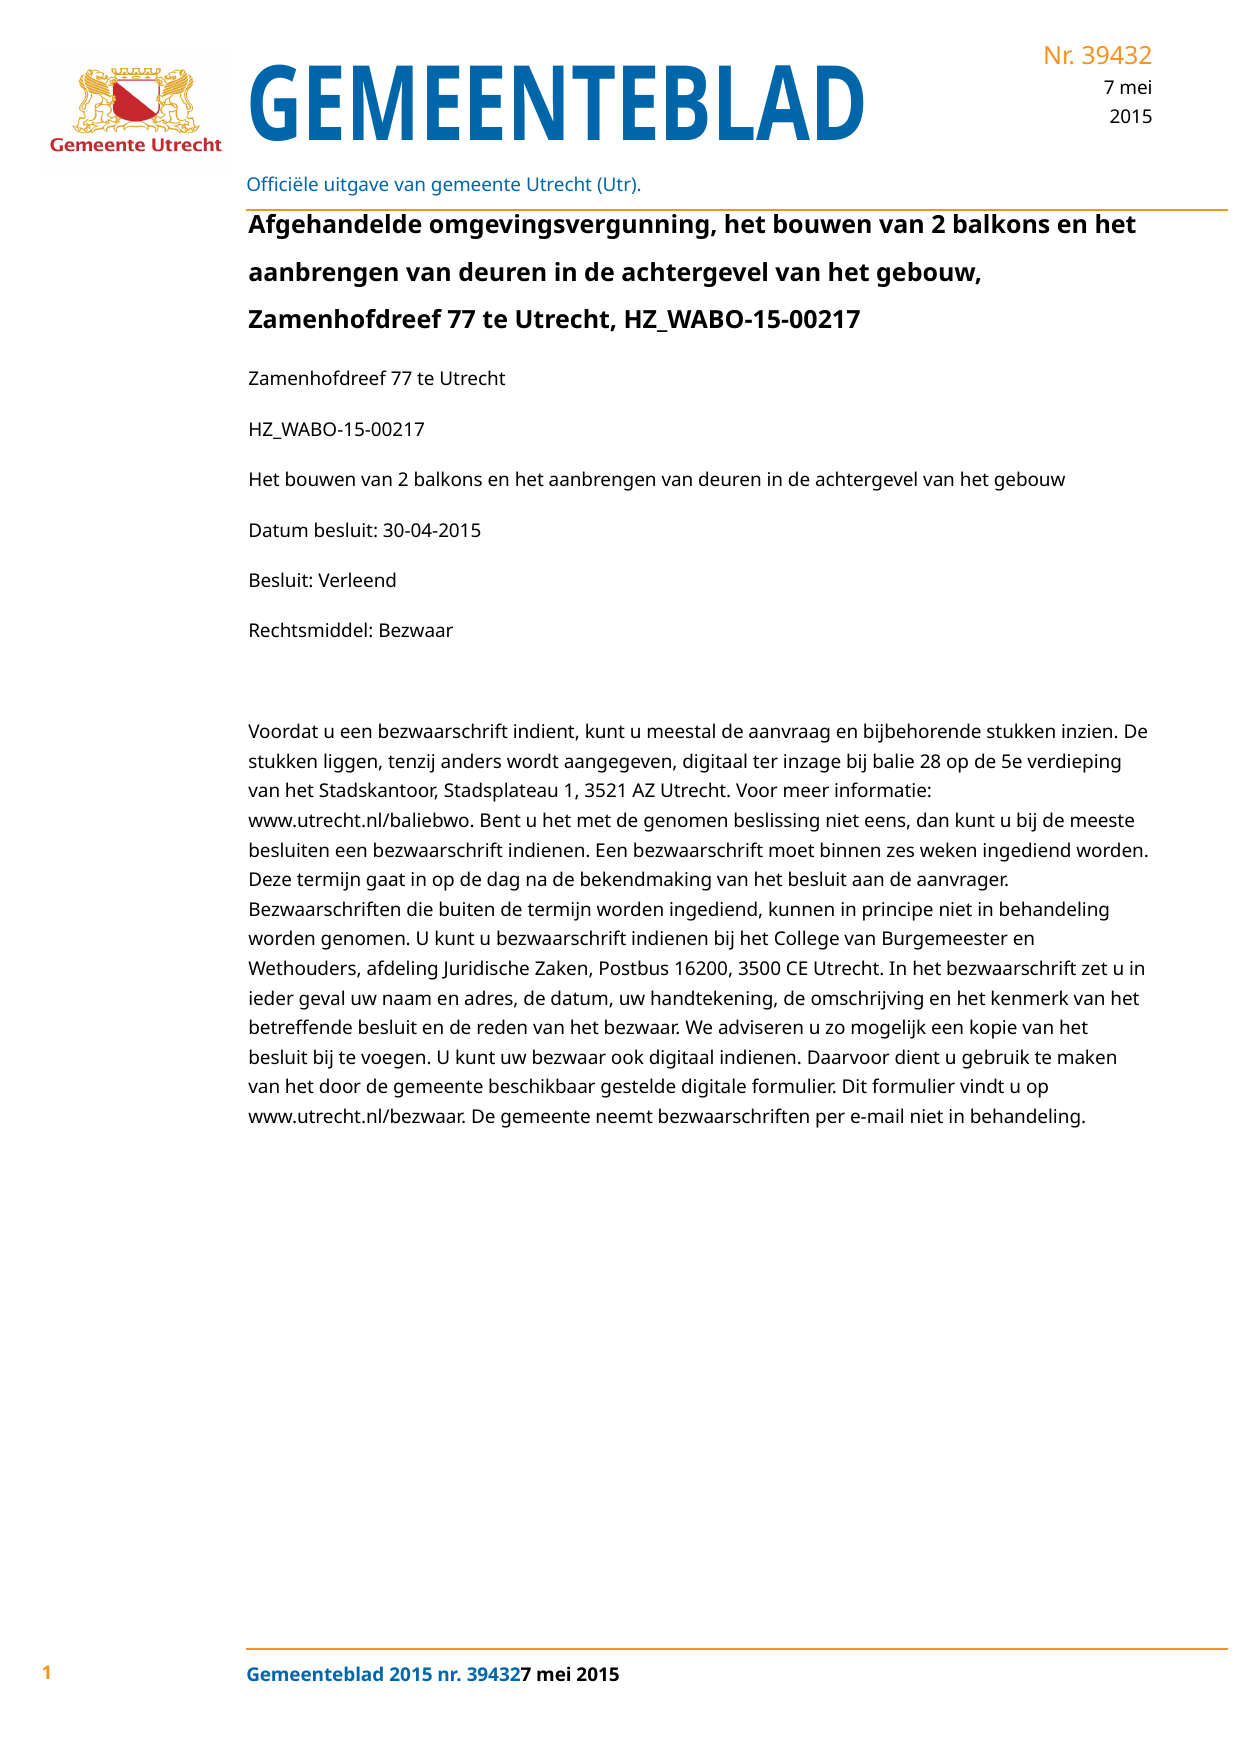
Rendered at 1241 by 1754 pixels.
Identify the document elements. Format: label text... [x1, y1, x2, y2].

text Voordat u een bezwaarschrift indient, kunt u meestal de aanvraag en bijbehorende stukken inzien. De stukken liggen, tenzij anders wordt aangegeven, digitaal ter inzage bij balie 28 op de 5e verdieping van het Stadskantoor, Stadsplateau 1, 3521 AZ Utrecht. Voor meer informatie: www.utrecht.nl/baliebwo. Bent u het met de genomen beslissing niet eens, dan kunt u bij de meeste besluiten een bezwaarschrift indienen. Een bezwaarschrift moet binnen zes weken ingediend worden. Deze termijn gaat in op de dag na de bekendmaking van het besluit aan de aanvrager. Bezwaarschriften die buiten de termijn worden ingediend, kunnen in principe niet in behandeling worden genomen. U kunt u bezwaarschrift indienen bij het College van Burgemeester en Wethouders, afdeling Juridische Zaken, Postbus 16200, 3500 CE Utrecht. In het bezwaarschrift zet u in ieder geval uw naam en adres, de datum, uw handtekening, de omschrijving en het kenmerk van het betreffende besluit en de reden van het bezwaar. We adviseren u zo mogelijk een kopie van het besluit bij te voegen. U kunt uw bezwaar ook digitaal indienen. Daarvoor dient u gebruik te maken van het door de gemeente beschikbaar gestelde digitale formulier. Dit formulier vindt u op www.utrecht.nl/bezwaar. De gemeente neemt bezwaarschriften per e-mail niet in behandeling. [248, 718, 1152, 1129]
text Datum besluit: 30-04-2015 [248, 517, 1152, 542]
text Besluit: Verleend [248, 567, 1152, 593]
text Rechtsmiddel: Bezwaar [248, 618, 1152, 643]
text Het bouwen van 2 balkons en het aanbrengen van deuren in de achtergevel van het gebouw [248, 466, 1152, 492]
picture [41, 47, 231, 172]
text HZ_WABO-15-00217 [248, 416, 1152, 442]
text Zamenhofdreef 77 te Utrecht [248, 366, 1152, 391]
text Afgehandelde omgevingsvergunning, het bouwen van 2 balkons en het aanbrengen van deuren in de achtergevel van het gebouw, Zamenhofdreef 77 te Utrecht, HZ_WABO-15-00217 [248, 211, 1152, 336]
